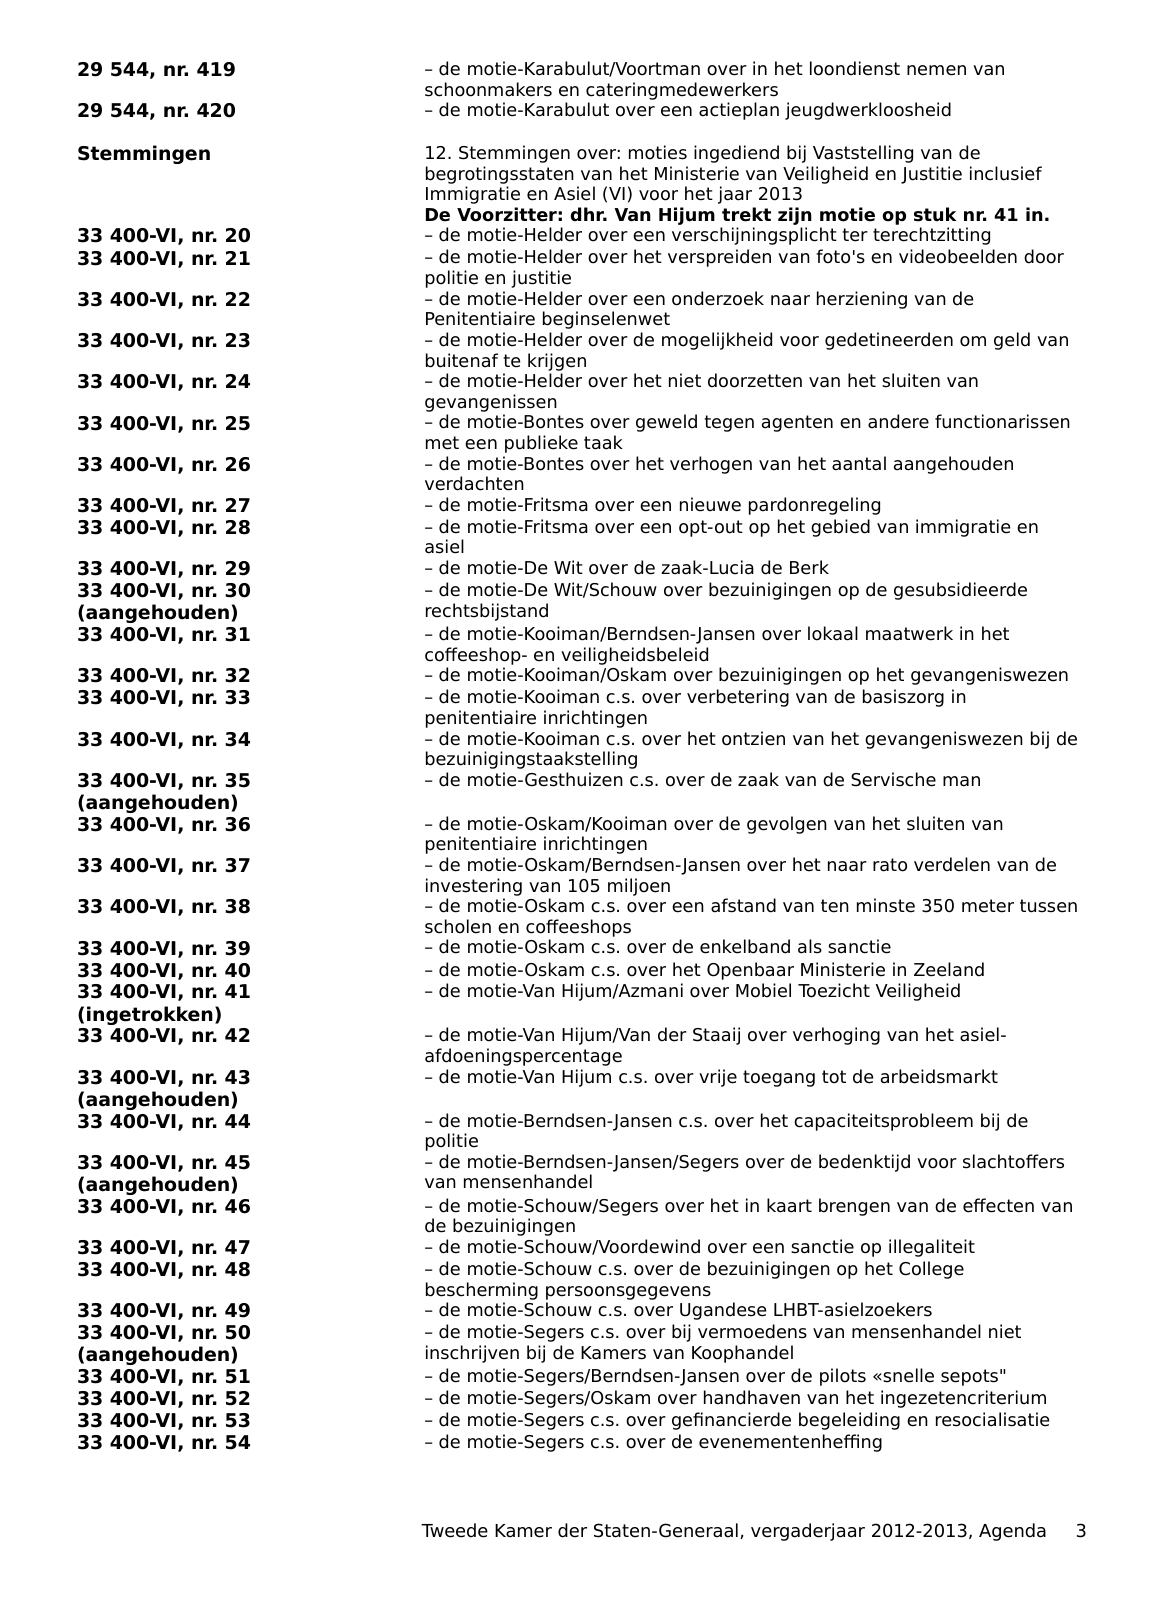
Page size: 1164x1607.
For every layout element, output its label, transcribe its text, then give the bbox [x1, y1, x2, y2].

table_cell [401, 1196, 418, 1237]
table_cell – de motie-Schouw c.s. over Ugandese LHBT-asielzoekers [418, 1300, 1087, 1322]
table_cell [401, 495, 418, 517]
table_cell 33 400-VI, nr. 47 [77, 1237, 401, 1259]
table_cell 33 400-VI, nr. 29 [77, 558, 401, 580]
table_cell 33 400-VI, nr. 34 [77, 729, 401, 770]
table_cell [401, 558, 418, 580]
table_cell – de motie-Bontes over geweld tegen agenten en andere functionarissen met een publieke taak [418, 413, 1087, 454]
table_cell – de motie-Kooiman/Oskam over bezuinigingen op het gevangeniswezen [418, 665, 1087, 687]
table_cell [401, 814, 418, 855]
table_cell – de motie-Schouw/Segers over het in kaart brengen van de effecten van de bezuinigingen [418, 1196, 1087, 1237]
table_cell – de motie-Karabulut/Voortman over in het loondienst nemen van schoonmakers en cateringmedewerkers [418, 59, 1087, 100]
table_cell – de motie-Oskam c.s. over een afstand van ten minste 350 meter tussen scholen en coffeeshops [418, 896, 1087, 937]
table_cell 33 400-VI, nr. 42 [77, 1025, 401, 1067]
table_cell 33 400-VI, nr. 27 [77, 495, 401, 517]
table_cell 33 400-VI, nr. 36 [77, 814, 401, 855]
table_cell [401, 1300, 418, 1322]
table_cell – de motie-Oskam/Berndsen-Jansen over het naar rato verdelen van de investering van 105 miljoen [418, 855, 1087, 896]
table_cell 33 400-VI, nr. 22 [77, 289, 401, 330]
table_cell [401, 896, 418, 937]
table_cell 33 400-VI, nr. 28 [77, 517, 401, 558]
table_cell – de motie-Oskam/Kooiman over de gevolgen van het sluiten van penitentiaire inrichtingen [418, 814, 1087, 855]
table_cell [401, 1067, 418, 1111]
table_cell – de motie-Fritsma over een opt-out op het gebied van immigratie en asiel [418, 517, 1087, 558]
table_cell [401, 371, 418, 412]
table_cell – de motie-Bontes over het verhogen van het aantal aangehouden verdachten [418, 454, 1087, 495]
table_cell – de motie-Oskam c.s. over de enkelband als sanctie [418, 938, 1087, 959]
table_cell 29 544, nr. 420 [77, 100, 401, 122]
table_cell 33 400-VI, nr. 35 (aangehouden) [77, 770, 401, 814]
table_cell – de motie-Segers/Berndsen-Jansen over de pilots «snelle sepots" [418, 1366, 1087, 1388]
table_cell [418, 122, 1087, 143]
table_cell [401, 330, 418, 371]
table_cell 33 400-VI, nr. 38 [77, 896, 401, 937]
table_cell [401, 143, 418, 205]
table_cell [401, 59, 418, 100]
table_cell 33 400-VI, nr. 44 [77, 1111, 401, 1152]
table_cell – de motie-Schouw/Voordewind over een sanctie op illegaliteit [418, 1237, 1087, 1259]
table_cell – de motie-Segers c.s. over de evenementenheffing [418, 1432, 1087, 1454]
table_cell 33 400-VI, nr. 52 [77, 1388, 401, 1410]
table_cell 33 400-VI, nr. 32 [77, 665, 401, 687]
table_cell [401, 624, 418, 665]
table_cell 33 400-VI, nr. 43 (aangehouden) [77, 1067, 401, 1111]
table_cell – de motie-Van Hijum/Van der Staaij over verhoging van het asiel-afdoeningspercentage [418, 1025, 1087, 1067]
table_cell [401, 225, 418, 247]
table_cell 33 400-VI, nr. 24 [77, 371, 401, 412]
table_cell [401, 770, 418, 814]
table_cell 33 400-VI, nr. 41 (ingetrokken) [77, 981, 401, 1025]
table_cell 12. Stemmingen over: moties ingediend bij Vaststelling van de begrotingsstaten van het Ministerie van Veiligheid en Justitie inclusief Immigratie en Asiel (VI) voor het jaar 2013 [418, 143, 1087, 205]
table_cell – de motie-Segers c.s. over gefinancierde begeleiding en resocialisatie [418, 1410, 1087, 1432]
table_cell 33 400-VI, nr. 26 [77, 454, 401, 495]
table_cell 33 400-VI, nr. 25 [77, 413, 401, 454]
table_cell 33 400-VI, nr. 30 (aangehouden) [77, 580, 401, 624]
table_cell [401, 1322, 418, 1366]
table_cell 33 400-VI, nr. 53 [77, 1410, 401, 1432]
table_cell 33 400-VI, nr. 54 [77, 1432, 401, 1454]
table_cell De Voorzitter: dhr. Van Hijum trekt zijn motie op stuk nr. 41 in. [418, 205, 1087, 225]
table_cell 33 400-VI, nr. 31 [77, 624, 401, 665]
table_cell 33 400-VI, nr. 50 (aangehouden) [77, 1322, 401, 1366]
table_cell – de motie-Oskam c.s. over het Openbaar Ministerie in Zeeland [418, 960, 1087, 981]
table_cell [77, 122, 401, 143]
table_cell [401, 413, 418, 454]
table_cell 33 400-VI, nr. 51 [77, 1366, 401, 1388]
table_cell 33 400-VI, nr. 39 [77, 938, 401, 959]
table_cell [401, 1410, 418, 1432]
table_cell – de motie-Gesthuizen c.s. over de zaak van de Servische man [418, 770, 1087, 814]
table_cell – de motie-Segers c.s. over bij vermoedens van mensenhandel niet inschrijven bij de Kamers van Koophandel [418, 1322, 1087, 1366]
table_cell [401, 289, 418, 330]
table_cell 33 400-VI, nr. 20 [77, 225, 401, 247]
table_cell – de motie-Helder over het verspreiden van foto's en videobeelden door politie en justitie [418, 248, 1087, 289]
table_cell 33 400-VI, nr. 40 [77, 960, 401, 981]
table_cell [401, 100, 418, 122]
table_cell [401, 580, 418, 624]
table_cell [401, 1025, 418, 1067]
table_cell – de motie-Segers/Oskam over handhaven van het ingezetencriterium [418, 1388, 1087, 1410]
table_cell – de motie-Karabulut over een actieplan jeugdwerkloosheid [418, 100, 1087, 122]
table_cell 33 400-VI, nr. 23 [77, 330, 401, 371]
table_cell – de motie-De Wit/Schouw over bezuinigingen op de gesubsidieerde rechtsbijstand [418, 580, 1087, 624]
table_cell – de motie-Fritsma over een nieuwe pardonregeling [418, 495, 1087, 517]
table_cell 29 544, nr. 419 [77, 59, 401, 100]
table_cell [401, 248, 418, 289]
table_cell [401, 1259, 418, 1300]
table_cell [401, 729, 418, 770]
table_cell – de motie-Van Hijum c.s. over vrije toegang tot de arbeidsmarkt [418, 1067, 1087, 1111]
table_cell [401, 687, 418, 728]
table_cell [401, 855, 418, 896]
table_cell 33 400-VI, nr. 21 [77, 248, 401, 289]
table_cell [401, 122, 418, 143]
table_cell – de motie-Helder over het niet doorzetten van het sluiten van gevangenissen [418, 371, 1087, 412]
table_cell 33 400-VI, nr. 37 [77, 855, 401, 896]
table_cell [401, 454, 418, 495]
table_cell – de motie-Helder over een verschijningsplicht ter terechtzitting [418, 225, 1087, 247]
table_cell [401, 1152, 418, 1196]
table_cell 33 400-VI, nr. 49 [77, 1300, 401, 1322]
table_cell [401, 1432, 418, 1454]
table_cell [401, 665, 418, 687]
table_cell – de motie-Berndsen-Jansen c.s. over het capaciteitsprobleem bij de politie [418, 1111, 1087, 1152]
table_cell Stemmingen [77, 143, 401, 205]
table_cell [401, 960, 418, 981]
table_cell – de motie-Schouw c.s. over de bezuinigingen op het College bescherming persoonsgegevens [418, 1259, 1087, 1300]
table_cell [77, 205, 401, 225]
table_cell 33 400-VI, nr. 45 (aangehouden) [77, 1152, 401, 1196]
table_cell – de motie-Van Hijum/Azmani over Mobiel Toezicht Veiligheid [418, 981, 1087, 1025]
table_cell – de motie-Berndsen-Jansen/Segers over de bedenktijd voor slachtoffers van mensenhandel [418, 1152, 1087, 1196]
table_cell [401, 1366, 418, 1388]
table_cell [401, 938, 418, 959]
table_cell – de motie-Kooiman c.s. over verbetering van de basiszorg in penitentiaire inrichtingen [418, 687, 1087, 728]
table_cell 33 400-VI, nr. 33 [77, 687, 401, 728]
table_cell [401, 1388, 418, 1410]
table_cell – de motie-Helder over de mogelijkheid voor gedetineerden om geld van buitenaf te krijgen [418, 330, 1087, 371]
table_cell – de motie-Kooiman c.s. over het ontzien van het gevangeniswezen bij de bezuinigingstaakstelling [418, 729, 1087, 770]
table_cell – de motie-Helder over een onderzoek naar herziening van de Penitentiaire beginselenwet [418, 289, 1087, 330]
table_cell [401, 1237, 418, 1259]
table_cell [401, 981, 418, 1025]
table_cell [401, 1111, 418, 1152]
table_cell 33 400-VI, nr. 46 [77, 1196, 401, 1237]
table_cell [401, 517, 418, 558]
table_cell – de motie-Kooiman/Berndsen-Jansen over lokaal maatwerk in het coffeeshop- en veiligheidsbeleid [418, 624, 1087, 665]
table_cell 33 400-VI, nr. 48 [77, 1259, 401, 1300]
table_cell [401, 205, 418, 225]
table_cell – de motie-De Wit over de zaak-Lucia de Berk [418, 558, 1087, 580]
